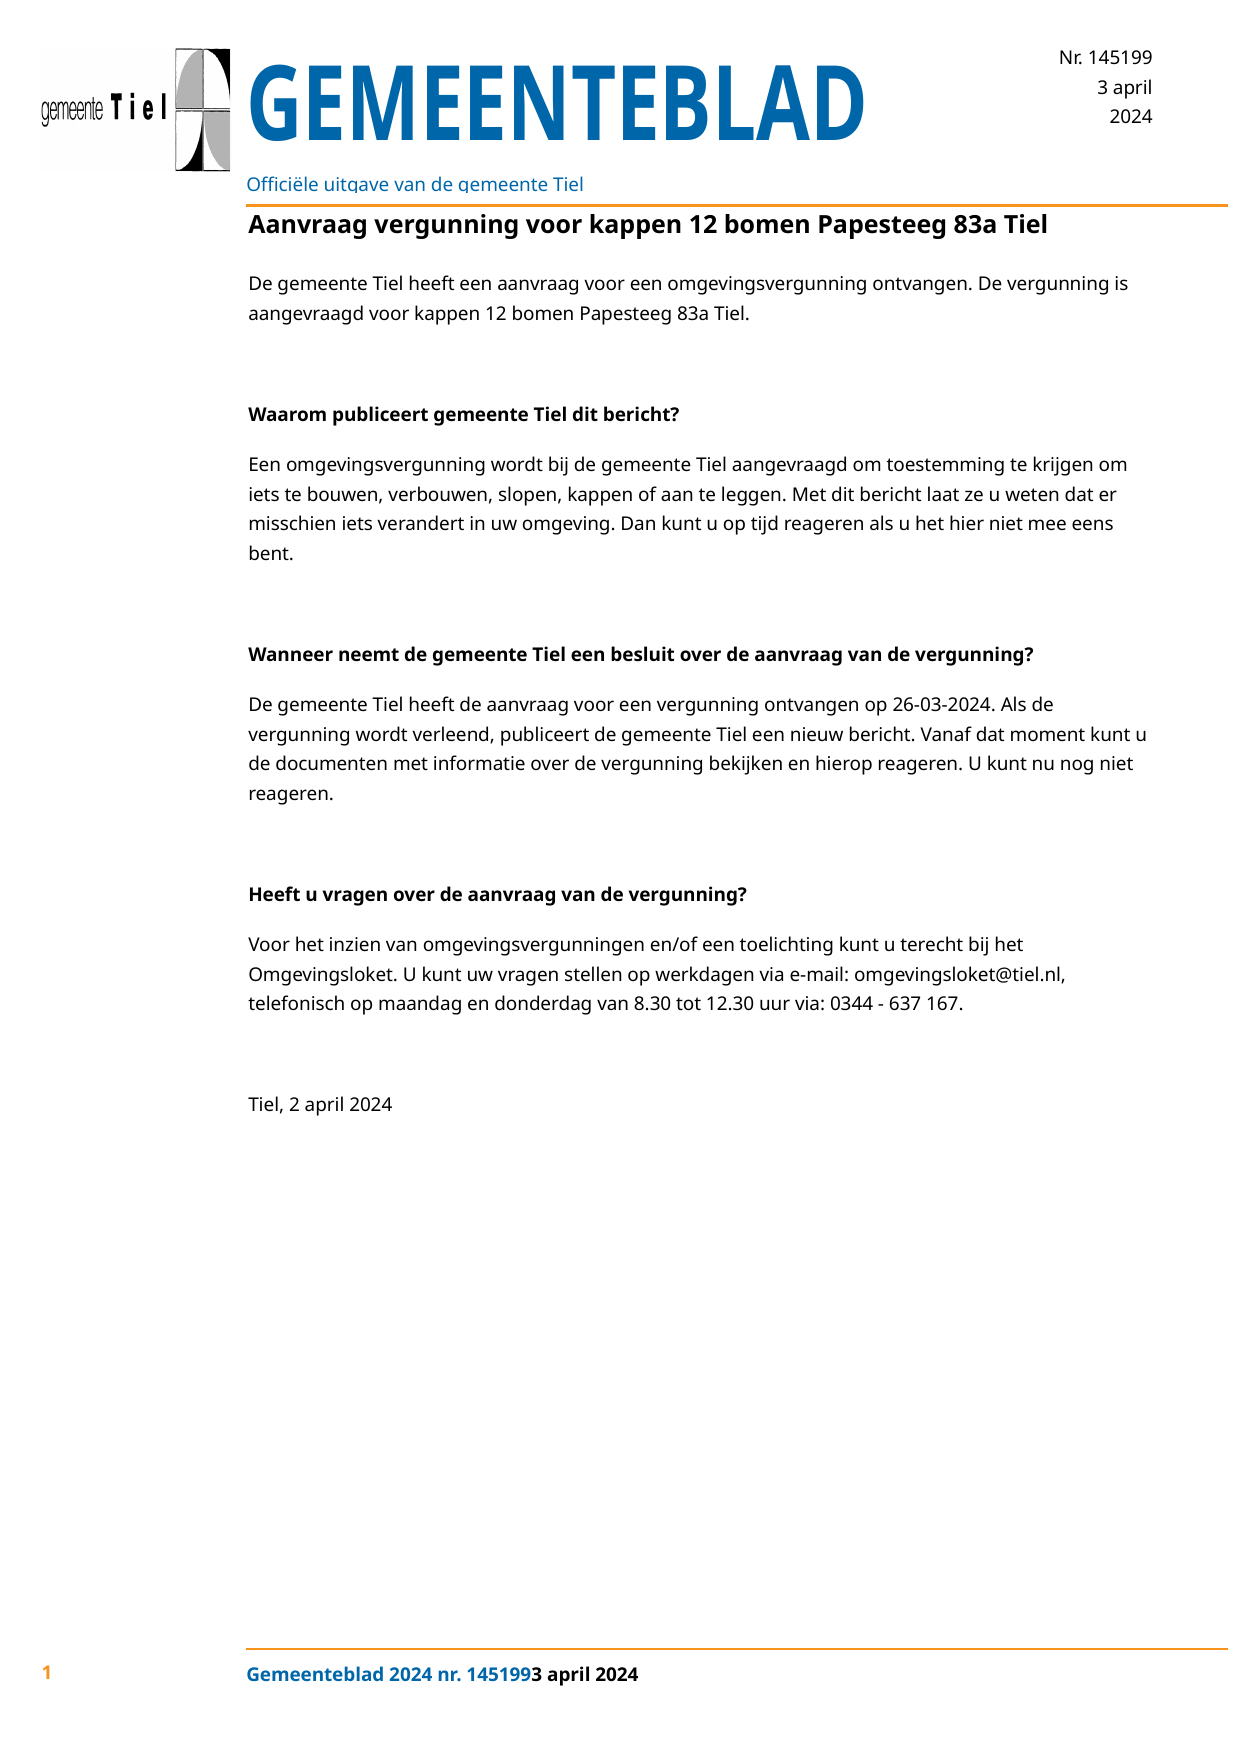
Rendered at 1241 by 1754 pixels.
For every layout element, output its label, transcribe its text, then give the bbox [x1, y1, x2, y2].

text Waarom publiceert gemeente Tiel dit bericht? [248, 401, 1152, 426]
text De gemeente Tiel heeft een aanvraag voor een omgevingsvergunning ontvangen. De vergunning is aangevraagd voor kappen 12 bomen Papesteeg 83a Tiel. [248, 270, 1152, 326]
text Voor het inzien van omgevingsvergunningen en/of een toelichting kunt u terecht bij het Omgevingsloket. U kunt uw vragen stellen op werkdagen via e-mail: omgevingsloket@tiel.nl, telefonisch op maandag en donderdag van 8.30 tot 12.30 uur via: 0344 - 637 167. [248, 931, 1152, 1016]
text De gemeente Tiel heeft de aanvraag voor een vergunning ontvangen op 26-03-2024. Als de vergunning wordt verleend, publiceert de gemeente Tiel een nieuw bericht. Vanaf dat moment kunt u de documenten met informatie over de vergunning bekijken en hierop reageren. U kunt nu nog niet reageren. [248, 691, 1152, 806]
picture [41, 47, 231, 172]
text Wanneer neemt de gemeente Tiel een besluit over de aanvraag van de vergunning? [248, 641, 1152, 666]
text Tiel, 2 april 2024 [248, 1091, 1152, 1117]
text Aanvraag vergunning voor kappen 12 bomen Papesteeg 83a Tiel [248, 207, 1152, 241]
text Een omgevingsvergunning wordt bij de gemeente Tiel aangevraagd om toestemming te krijgen om iets te bouwen, verbouwen, slopen, kappen of aan te leggen. Met dit bericht laat ze u weten dat er misschien iets verandert in uw omgeving. Dan kunt u op tijd reageren als u het hier niet mee eens bent. [248, 451, 1152, 566]
text Heeft u vragen over de aanvraag van de vergunning? [248, 881, 1152, 906]
